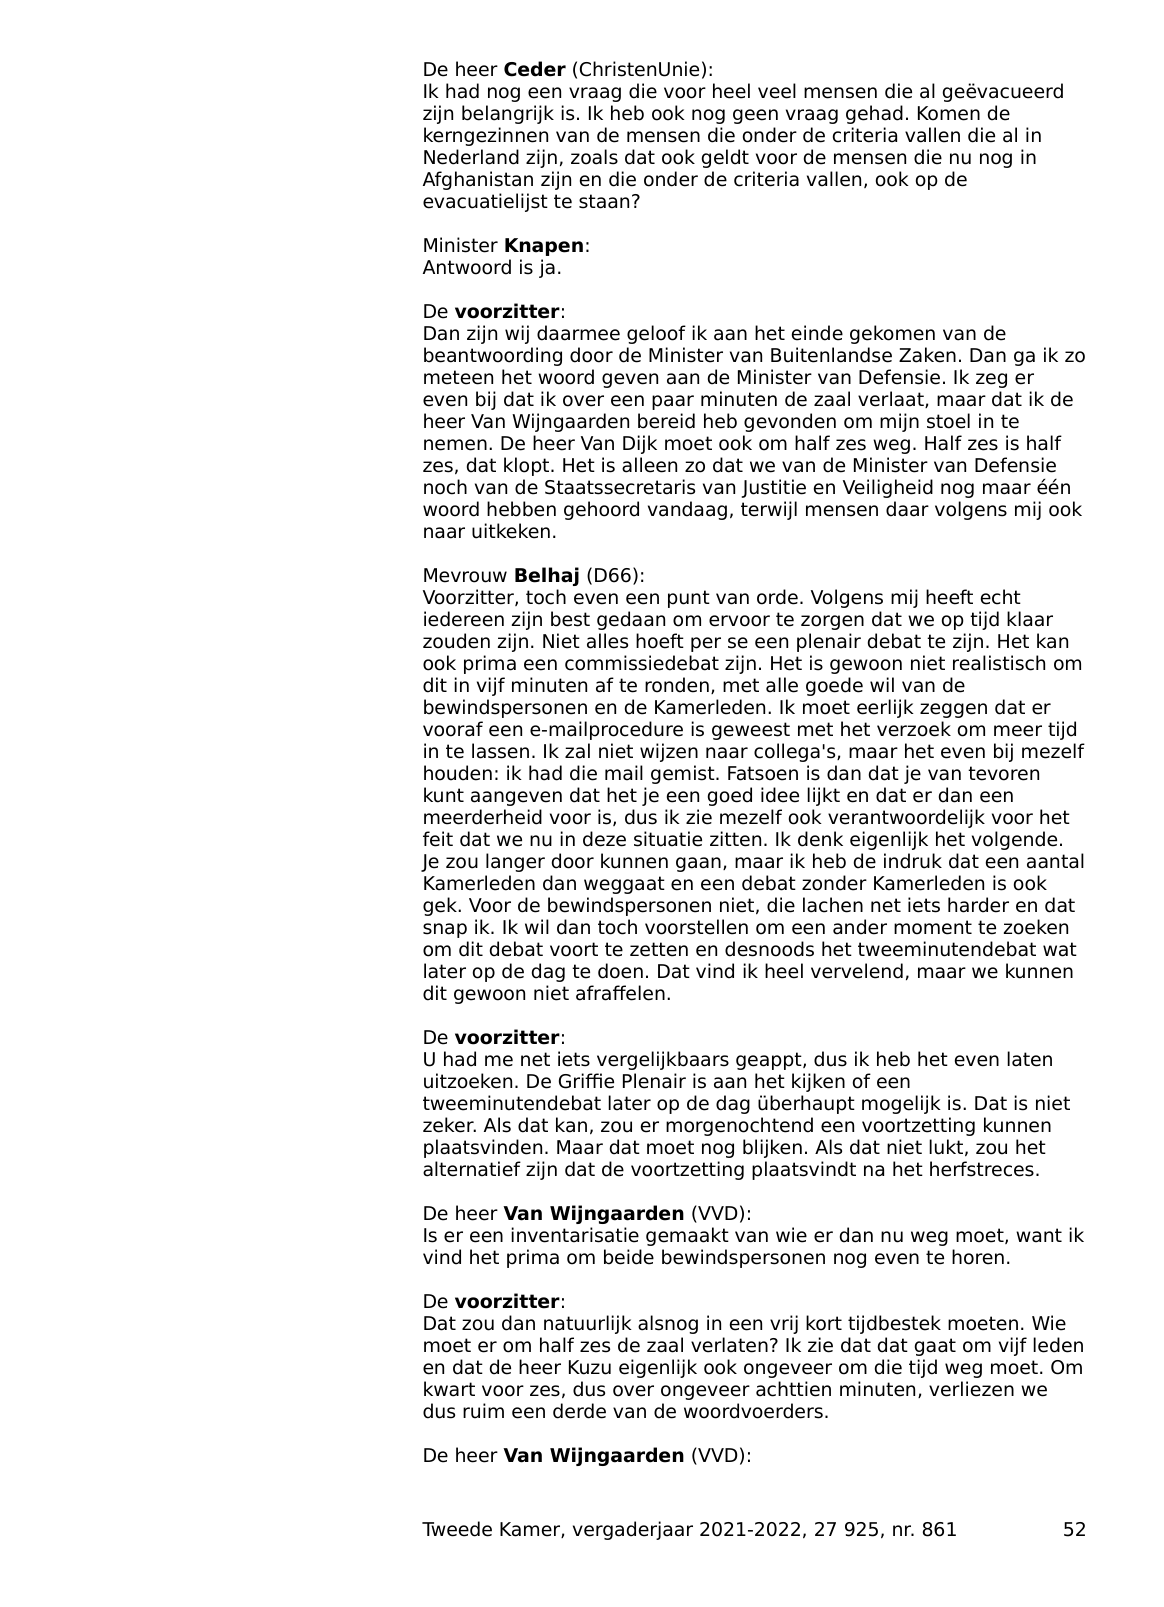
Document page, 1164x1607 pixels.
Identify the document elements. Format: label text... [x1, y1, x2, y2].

text Mevrouw Belhaj (D66): [422, 565, 1087, 587]
text De voorzitter: [422, 1027, 1087, 1049]
text U had me net iets vergelijkbaars geappt, dus ik heb het even laten uitzoeken. De Griffie Plenair is aan het kijken of een tweeminutendebat later op de dag überhaupt mogelijk is. Dat is niet zeker. Als dat kan, zou er morgenochtend een voortzetting kunnen plaatsvinden. Maar dat moet nog blijken. Als dat niet lukt, zou het alternatief zijn dat de voortzetting plaatsvindt na het herfstreces. [422, 1049, 1087, 1181]
text Voorzitter, toch even een punt van orde. Volgens mij heeft echt iedereen zijn best gedaan om ervoor te zorgen dat we op tijd klaar zouden zijn. Niet alles hoeft per se een plenair debat te zijn. Het kan ook prima een commissiedebat zijn. Het is gewoon niet realistisch om dit in vijf minuten af te ronden, met alle goede wil van de bewindspersonen en de Kamerleden. Ik moet eerlijk zeggen dat er vooraf een e-mailprocedure is geweest met het verzoek om meer tijd in te lassen. Ik zal niet wijzen naar collega's, maar het even bij mezelf houden: ik had die mail gemist. Fatsoen is dan dat je van tevoren kunt aangeven dat het je een goed idee lijkt en dat er dan een meerderheid voor is, dus ik zie mezelf ook verantwoordelijk voor het feit dat we nu in deze situatie zitten. Ik denk eigenlijk het volgende. Je zou langer door kunnen gaan, maar ik heb de indruk dat een aantal Kamerleden dan weggaat en een debat zonder Kamerleden is ook gek. Voor de bewindspersonen niet, die lachen net iets harder en dat snap ik. Ik wil dan toch voorstellen om een ander moment te zoeken om dit debat voort te zetten en desnoods het tweeminutendebat wat later op de dag te doen. Dat vind ik heel vervelend, maar we kunnen dit gewoon niet afraffelen. [422, 587, 1087, 1005]
text Dat zou dan natuurlijk alsnog in een vrij kort tijdbestek moeten. Wie moet er om half zes de zaal verlaten? Ik zie dat dat gaat om vijf leden en dat de heer Kuzu eigenlijk ook ongeveer om die tijd weg moet. Om kwart voor zes, dus over ongeveer achttien minuten, verliezen we dus ruim een derde van de woordvoerders. [422, 1313, 1087, 1423]
text De heer Van Wijngaarden (VVD): [422, 1203, 1087, 1225]
text Dan zijn wij daarmee geloof ik aan het einde gekomen van de beantwoording door de Minister van Buitenlandse Zaken. Dan ga ik zo meteen het woord geven aan de Minister van Defensie. Ik zeg er even bij dat ik over een paar minuten de zaal verlaat, maar dat ik de heer Van Wijngaarden bereid heb gevonden om mijn stoel in te nemen. De heer Van Dijk moet ook om half zes weg. Half zes is half zes, dat klopt. Het is alleen zo dat we van de Minister van Defensie noch van de Staatssecretaris van Justitie en Veiligheid nog maar één woord hebben gehoord vandaag, terwijl mensen daar volgens mij ook naar uitkeken. [422, 323, 1087, 543]
text De voorzitter: [422, 1291, 1087, 1313]
text De voorzitter: [422, 301, 1087, 323]
text Is er een inventarisatie gemaakt van wie er dan nu weg moet, want ik vind het prima om beide bewindspersonen nog even te horen. [422, 1225, 1087, 1269]
text De heer Ceder (ChristenUnie): [422, 59, 1087, 81]
text De heer Van Wijngaarden (VVD): [422, 1445, 1087, 1467]
text Antwoord is ja. [422, 257, 1087, 279]
text Ik had nog een vraag die voor heel veel mensen die al geëvacueerd zijn belangrijk is. Ik heb ook nog geen vraag gehad. Komen de kerngezinnen van de mensen die onder de criteria vallen die al in Nederland zijn, zoals dat ook geldt voor de mensen die nu nog in Afghanistan zijn en die onder de criteria vallen, ook op de evacuatielijst te staan? [422, 81, 1087, 213]
text Minister Knapen: [422, 235, 1087, 257]
